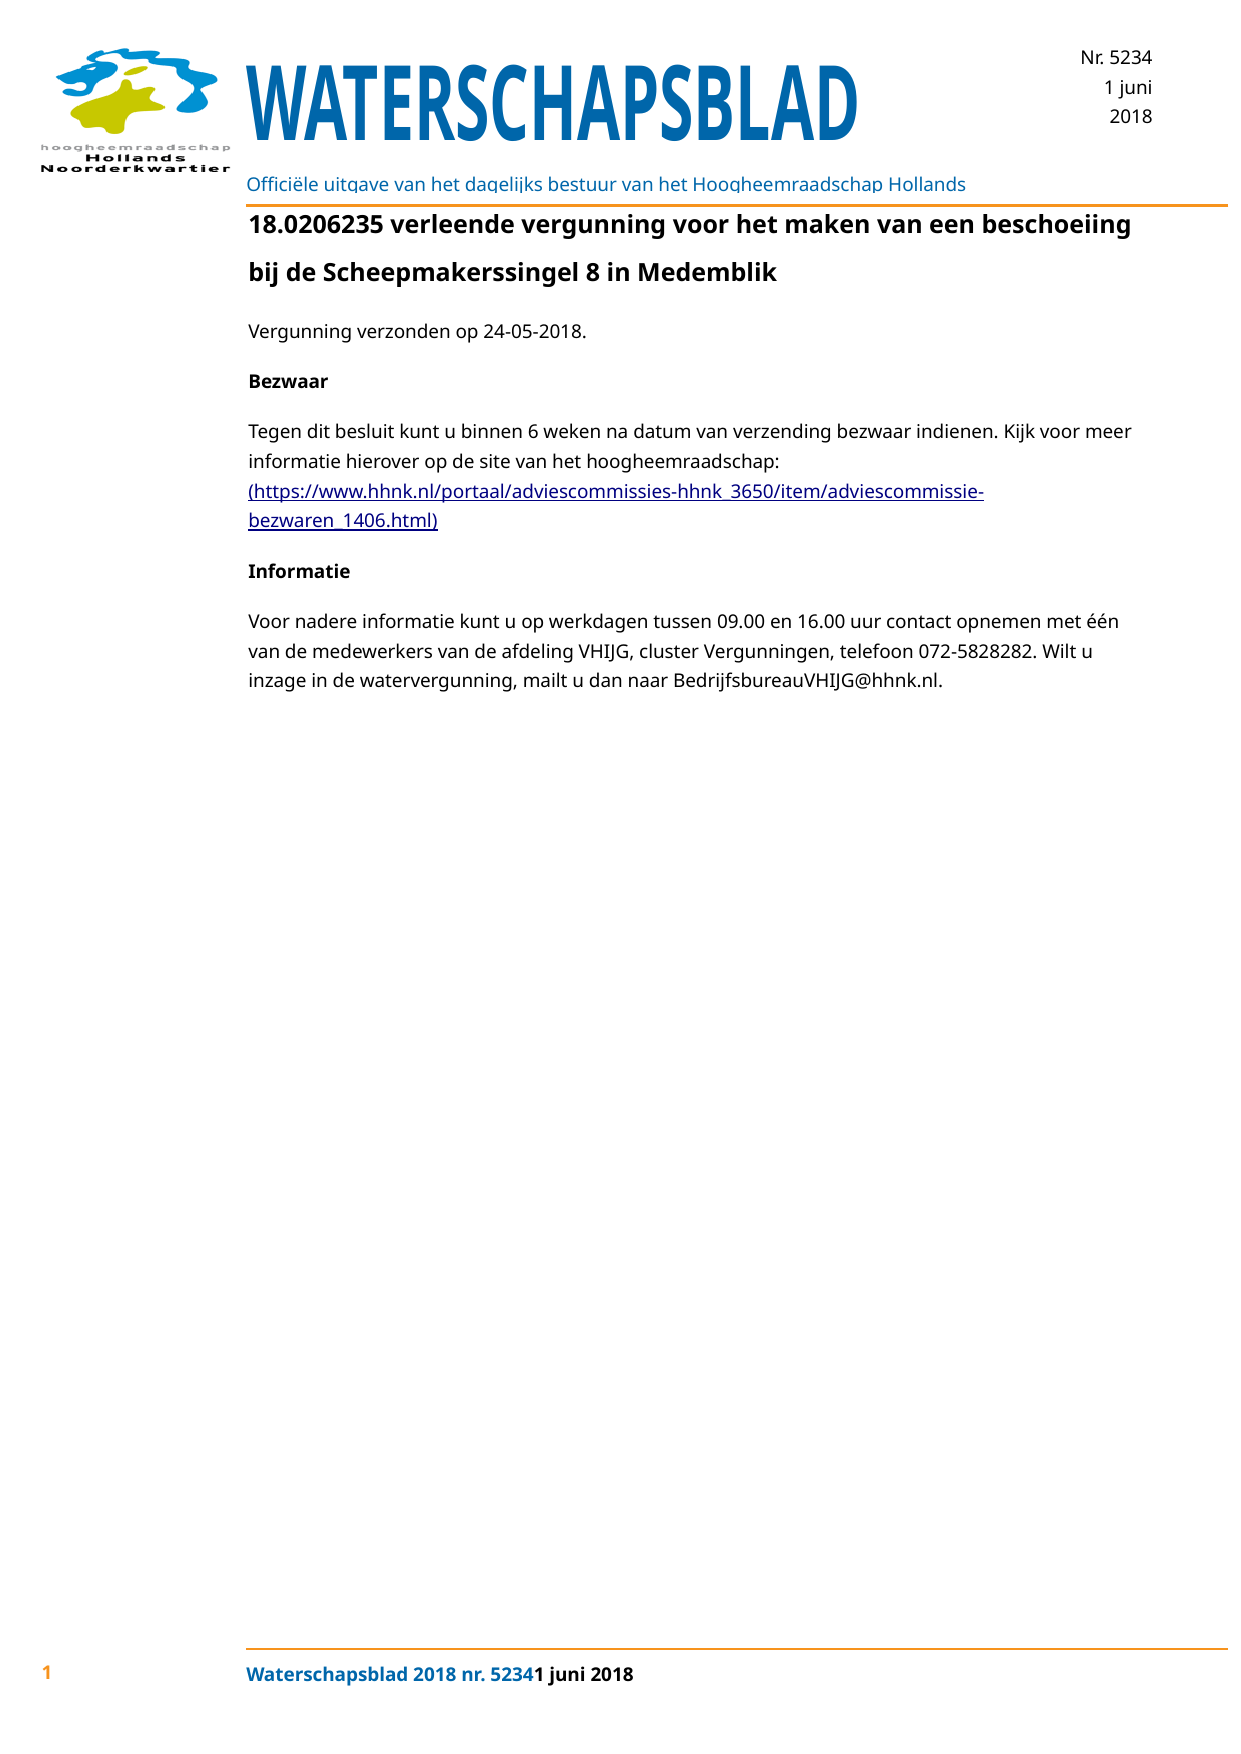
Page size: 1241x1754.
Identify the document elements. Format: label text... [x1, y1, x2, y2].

text Bezwaar [248, 368, 1152, 394]
picture [41, 47, 231, 172]
text Voor nadere informatie kunt u op werkdagen tussen 09.00 en 16.00 uur contact opnemen met één van de medewerkers van de afdeling VHIJG, cluster Vergunningen, telefoon 072-5828282. Wilt u inzage in de watervergunning, mailt u dan naar BedrijfsbureauVHIJG@hhnk.nl. [248, 608, 1152, 693]
text 18.0206235 verleende vergunning voor het maken van een beschoeiing bij de Scheepmakerssingel 8 in Medemblik [248, 207, 1152, 288]
text Vergunning verzonden op 24-05-2018. [248, 318, 1152, 344]
text Informatie [248, 558, 1152, 584]
text Tegen dit besluit kunt u binnen 6 weken na datum van verzending bezwaar indienen. Kijk voor meer informatie hierover op de site van het hoogheemraadschap: (https://www.hhnk.nl/portaal/adviescommissies-hhnk_3650/item/adviescommissie-bezwaren_1406.html) [248, 419, 1152, 533]
